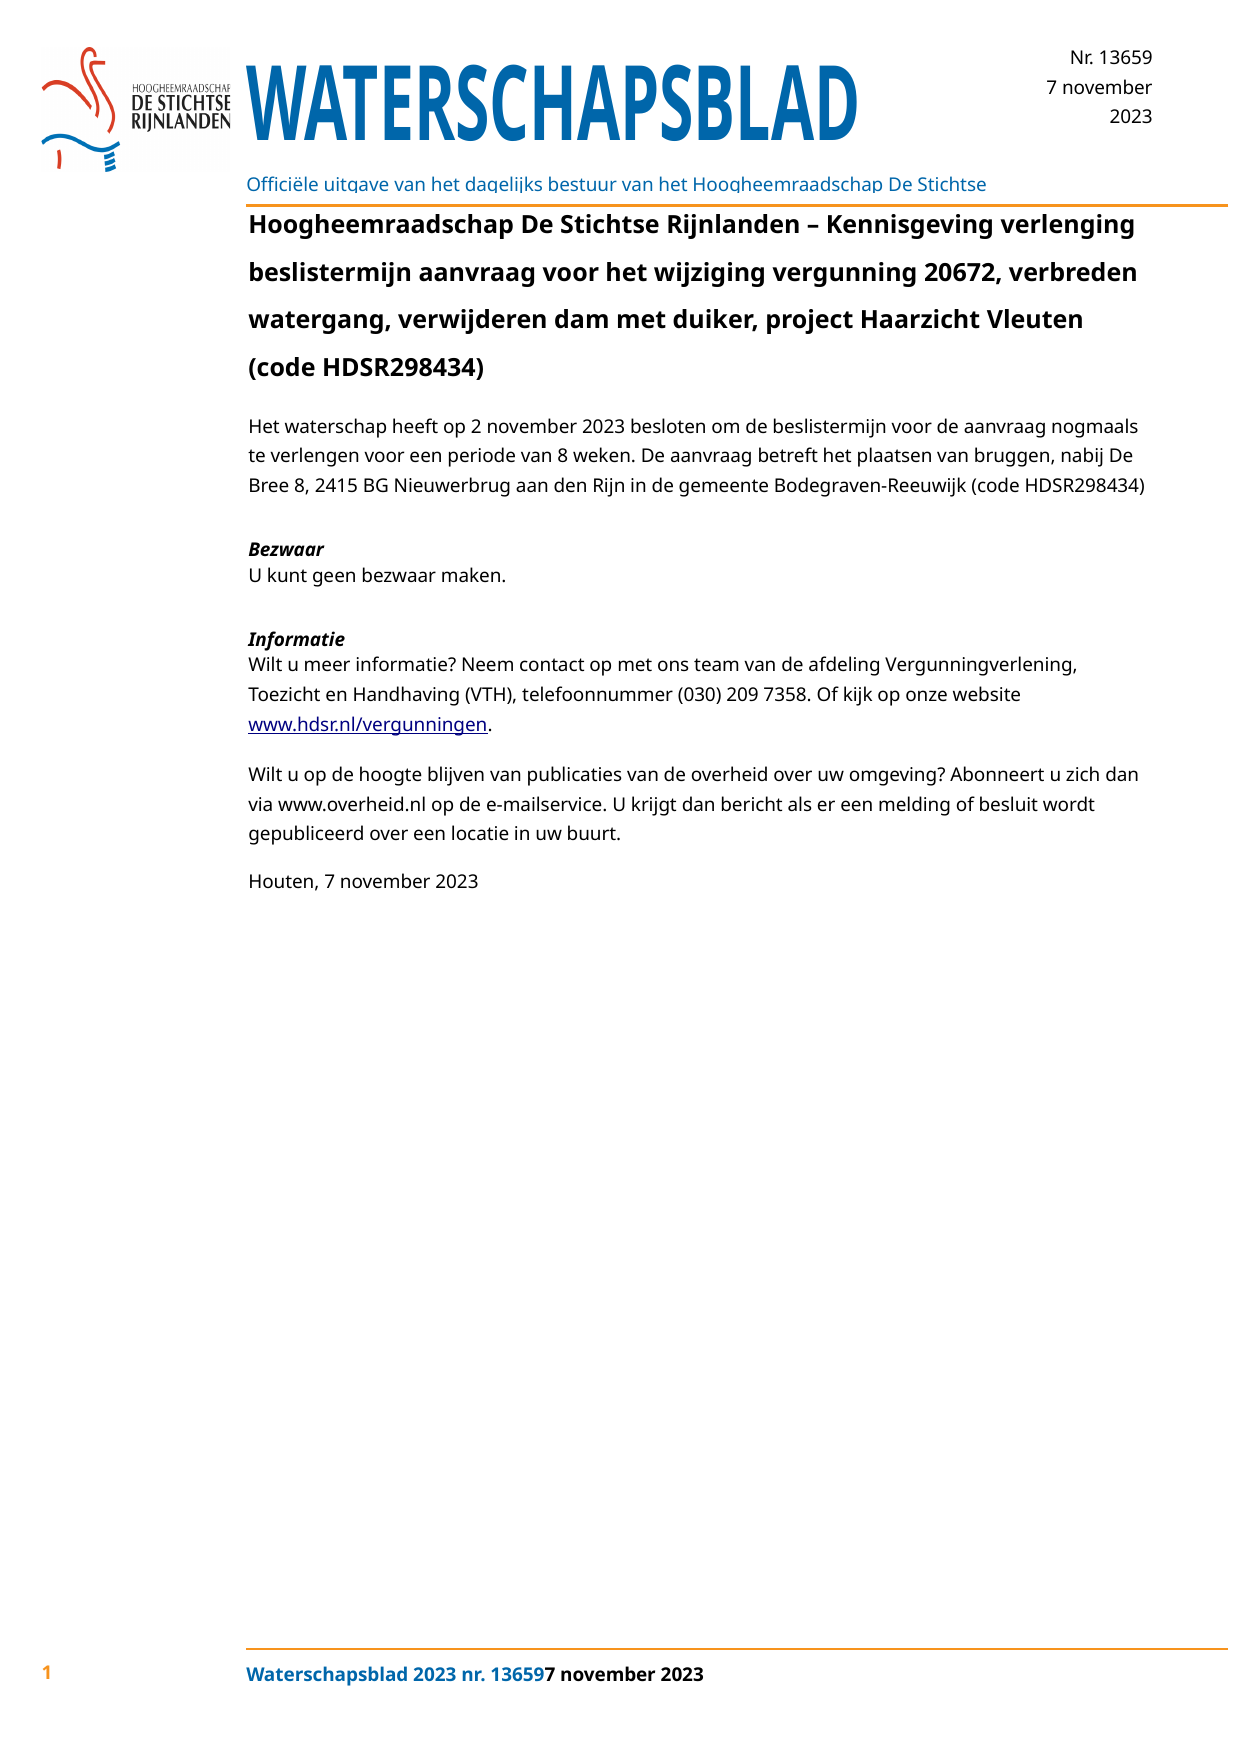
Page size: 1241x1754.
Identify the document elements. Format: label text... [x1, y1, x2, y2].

text Wilt u meer informatie? Neem contact op met ons team van de afdeling Vergunningverlening, Toezicht en Handhaving (VTH), telefoonnummer (030) 209 7358. Of kijk op onze website www.hdsr.nl/vergunningen. [248, 652, 1152, 737]
text Houten, 7 november 2023 [248, 868, 1152, 894]
text U kunt geen bezwaar maken. [248, 562, 1152, 588]
text Bezwaar [248, 536, 1152, 562]
text Wilt u op de hoogte blijven van publicaties van de overheid over uw omgeving? Abonneert u zich dan via www.overheid.nl op de e-mailservice. U krijgt dan bericht als er een melding of besluit wordt gepubliceerd over een locatie in uw buurt. [248, 761, 1152, 846]
picture [41, 47, 231, 172]
text Hoogheemraadschap De Stichtse Rijnlanden – Kennisgeving verlenging beslistermijn aanvraag voor het wijziging vergunning 20672, verbreden watergang, verwijderen dam met duiker, project Haarzicht Vleuten (code HDSR298434) [248, 207, 1152, 384]
text Het waterschap heeft op 2 november 2023 besloten om de beslistermijn voor de aanvraag nogmaals te verlengen voor een periode van 8 weken. De aanvraag betreft het plaatsen van bruggen, nabij De Bree 8, 2415 BG Nieuwerbrug aan den Rijn in de gemeente Bodegraven-Reeuwijk (code HDSR298434) [248, 413, 1152, 498]
text Informatie [248, 626, 1152, 652]
